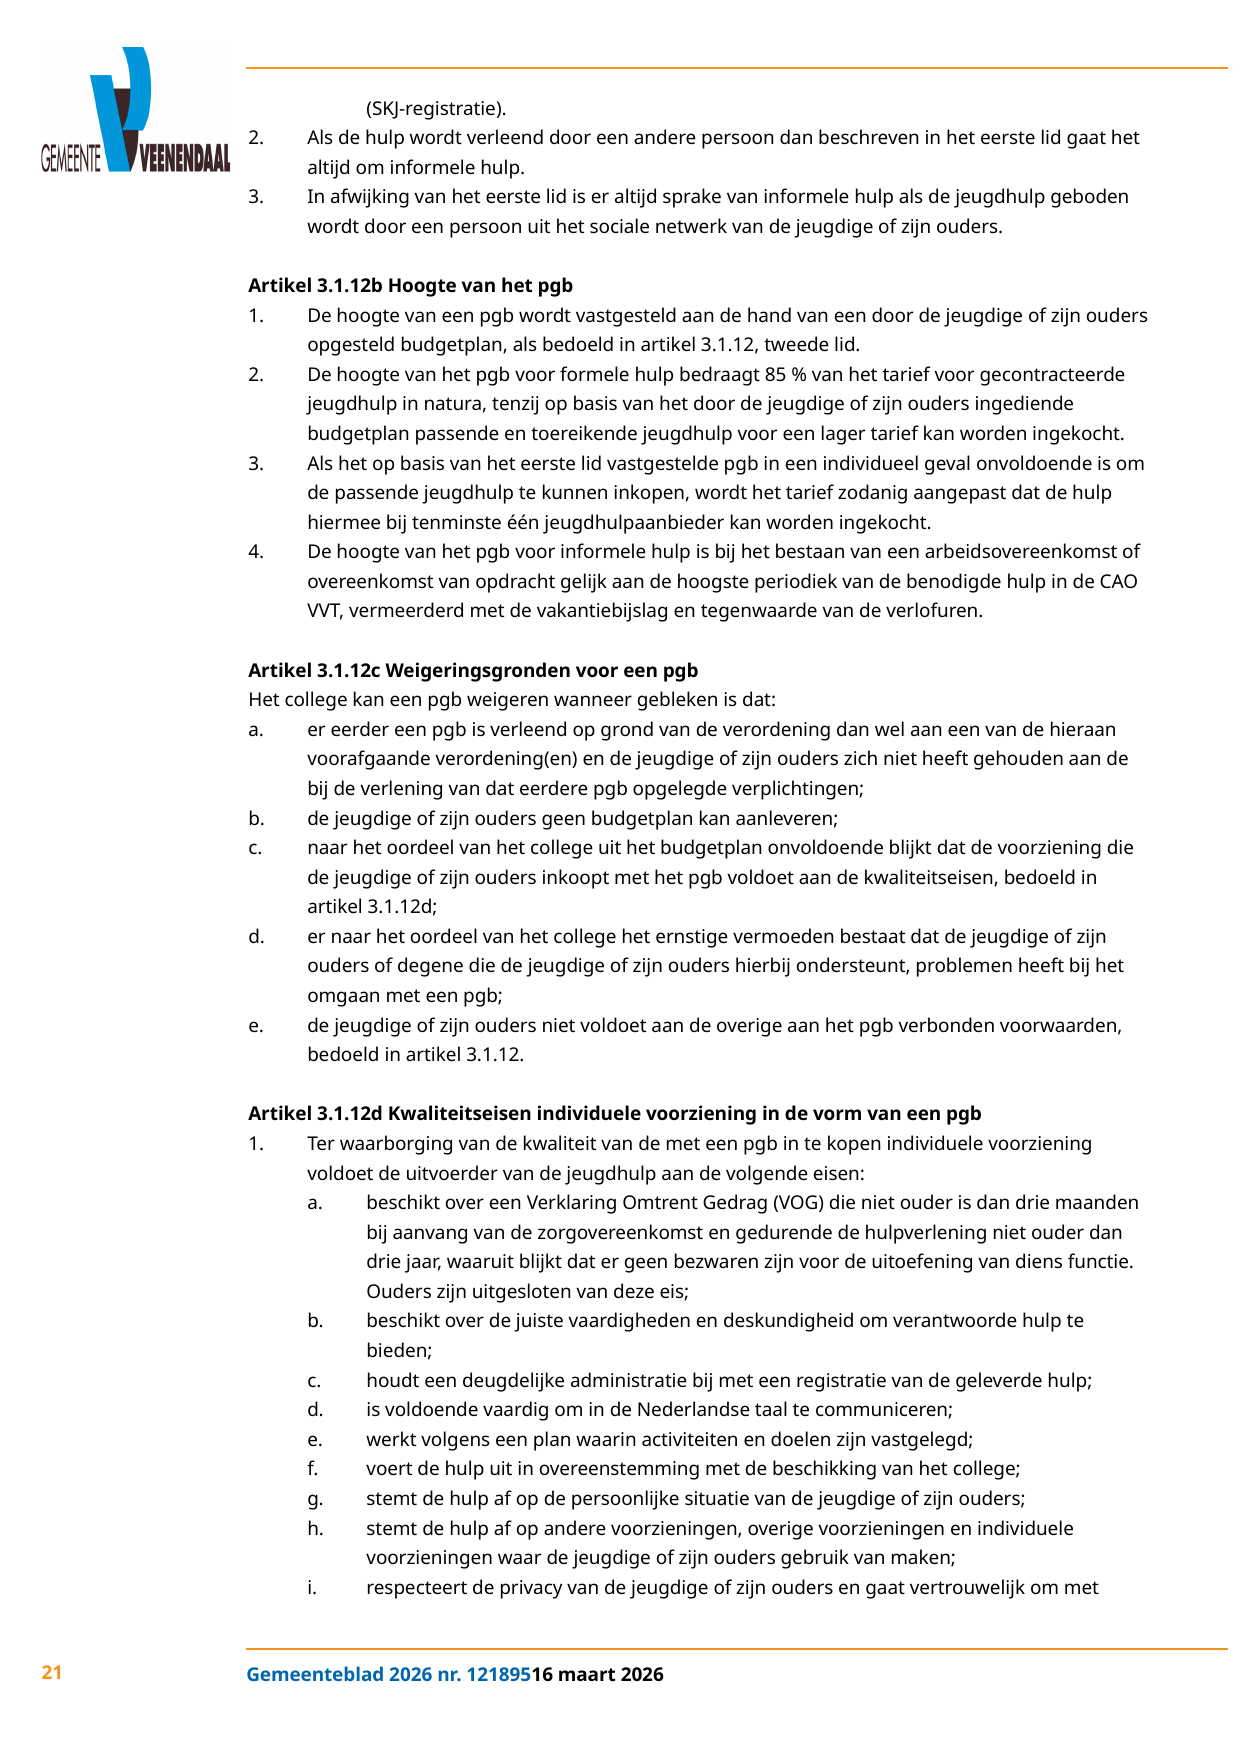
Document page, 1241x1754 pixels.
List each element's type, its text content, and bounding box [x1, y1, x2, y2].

list beschikt over de juiste vaardigheden en deskundigheid om verantwoorde hulp te bieden; [307, 1308, 1152, 1363]
text Het college kan een pgb weigeren wanneer gebleken is dat: [248, 686, 1152, 712]
list De hoogte van het pgb voor formele hulp bedraagt 85 % van het tarief voor gecontracteerde jeugdhulp in natura, tenzij op basis van het door de jeugdige of zijn ouders ingediende budgetplan passende en toereikende jeugdhulp voor een lager tarief kan worden ingekocht. [248, 361, 1152, 446]
text Artikel 3.1.12d Kwaliteitseisen individuele voorziening in de vorm van een pgb [248, 1101, 1152, 1126]
list (SKJ-registratie). [307, 95, 1152, 121]
text Artikel 3.1.12b Hoogte van het pgb [248, 272, 1152, 298]
list de jeugdige of zijn ouders geen budgetplan kan aanleveren; [248, 805, 1152, 831]
list stemt de hulp af op andere voorzieningen, overige voorzieningen en individuele voorzieningen waar de jeugdige of zijn ouders gebruik van maken; [307, 1515, 1152, 1570]
list de jeugdige of zijn ouders niet voldoet aan de overige aan het pgb verbonden voorwaarden, bedoeld in artikel 3.1.12. [248, 1012, 1152, 1067]
list er eerder een pgb is verleend op grond van de verordening dan wel aan een van de hieraan voorafgaande verordening(en) en de jeugdige of zijn ouders zich niet heeft gehouden aan de bij de verlening van dat eerdere pgb opgelegde verplichtingen; [248, 716, 1152, 801]
list In afwijking van het eerste lid is er altijd sprake van informele hulp als de jeugdhulp geboden wordt door een persoon uit het sociale netwerk van de jeugdige of zijn ouders. [248, 183, 1152, 239]
list De hoogte van het pgb voor informele hulp is bij het bestaan van een arbeidsovereenkomst of overeenkomst van opdracht gelijk aan de hoogste periodiek van de benodigde hulp in de CAO VVT, vermeerderd met de vakantiebijslag en tegenwaarde van de verlofuren. [248, 538, 1152, 623]
picture [41, 47, 130, 172]
list er naar het oordeel van het college het ernstige vermoeden bestaat dat de jeugdige of zijn ouders of degene die de jeugdige of zijn ouders hierbij ondersteunt, problemen heeft bij het omgaan met een pgb; [248, 923, 1152, 1008]
list Als de hulp wordt verleend door een andere persoon dan beschreven in het eerste lid gaat het altijd om informele hulp. [248, 124, 1152, 180]
picture [123, 47, 231, 172]
text Artikel 3.1.12c Weigeringsgronden voor een pgb [248, 657, 1152, 683]
list houdt een deugdelijke administratie bij met een registratie van de geleverde hulp; [307, 1367, 1152, 1393]
list Als het op basis van het eerste lid vastgestelde pgb in een individueel geval onvoldoende is om de passende jeugdhulp te kunnen inkopen, wordt het tarief zodanig aangepast dat de hulp hiermee bij tenminste één jeugdhulpaanbieder kan worden ingekocht. [248, 450, 1152, 535]
list naar het oordeel van het college uit het budgetplan onvoldoende blijkt dat de voorziening die de jeugdige of zijn ouders inkoopt met het pgb voldoet aan de kwaliteitseisen, bedoeld in artikel 3.1.12d; [248, 834, 1152, 919]
list Ter waarborging van de kwaliteit van de met een pgb in te kopen individuele voorziening voldoet de uitvoerder van de jeugdhulp aan de volgende eisen: [248, 1130, 1152, 1186]
list respecteert de privacy van de jeugdige of zijn ouders en gaat vertrouwelijk om met [307, 1574, 1152, 1600]
list stemt de hulp af op de persoonlijke situatie van de jeugdige of zijn ouders; [307, 1485, 1152, 1511]
list beschikt over een Verklaring Omtrent Gedrag (VOG) die niet ouder is dan drie maanden bij aanvang van de zorgovereenkomst en gedurende de hulpverlening niet ouder dan drie jaar, waaruit blijkt dat er geen bezwaren zijn voor de uitoefening van diens functie. Ouders zijn uitgesloten van deze eis; [307, 1189, 1152, 1304]
list De hoogte van een pgb wordt vastgesteld aan de hand van een door de jeugdige of zijn ouders opgesteld budgetplan, als bedoeld in artikel 3.1.12, tweede lid. [248, 302, 1152, 357]
list is voldoende vaardig om in de Nederlandse taal te communiceren; [307, 1396, 1152, 1422]
list voert de hulp uit in overeenstemming met de beschikking van het college; [307, 1456, 1152, 1481]
list werkt volgens een plan waarin activiteiten en doelen zijn vastgelegd; [307, 1426, 1152, 1452]
